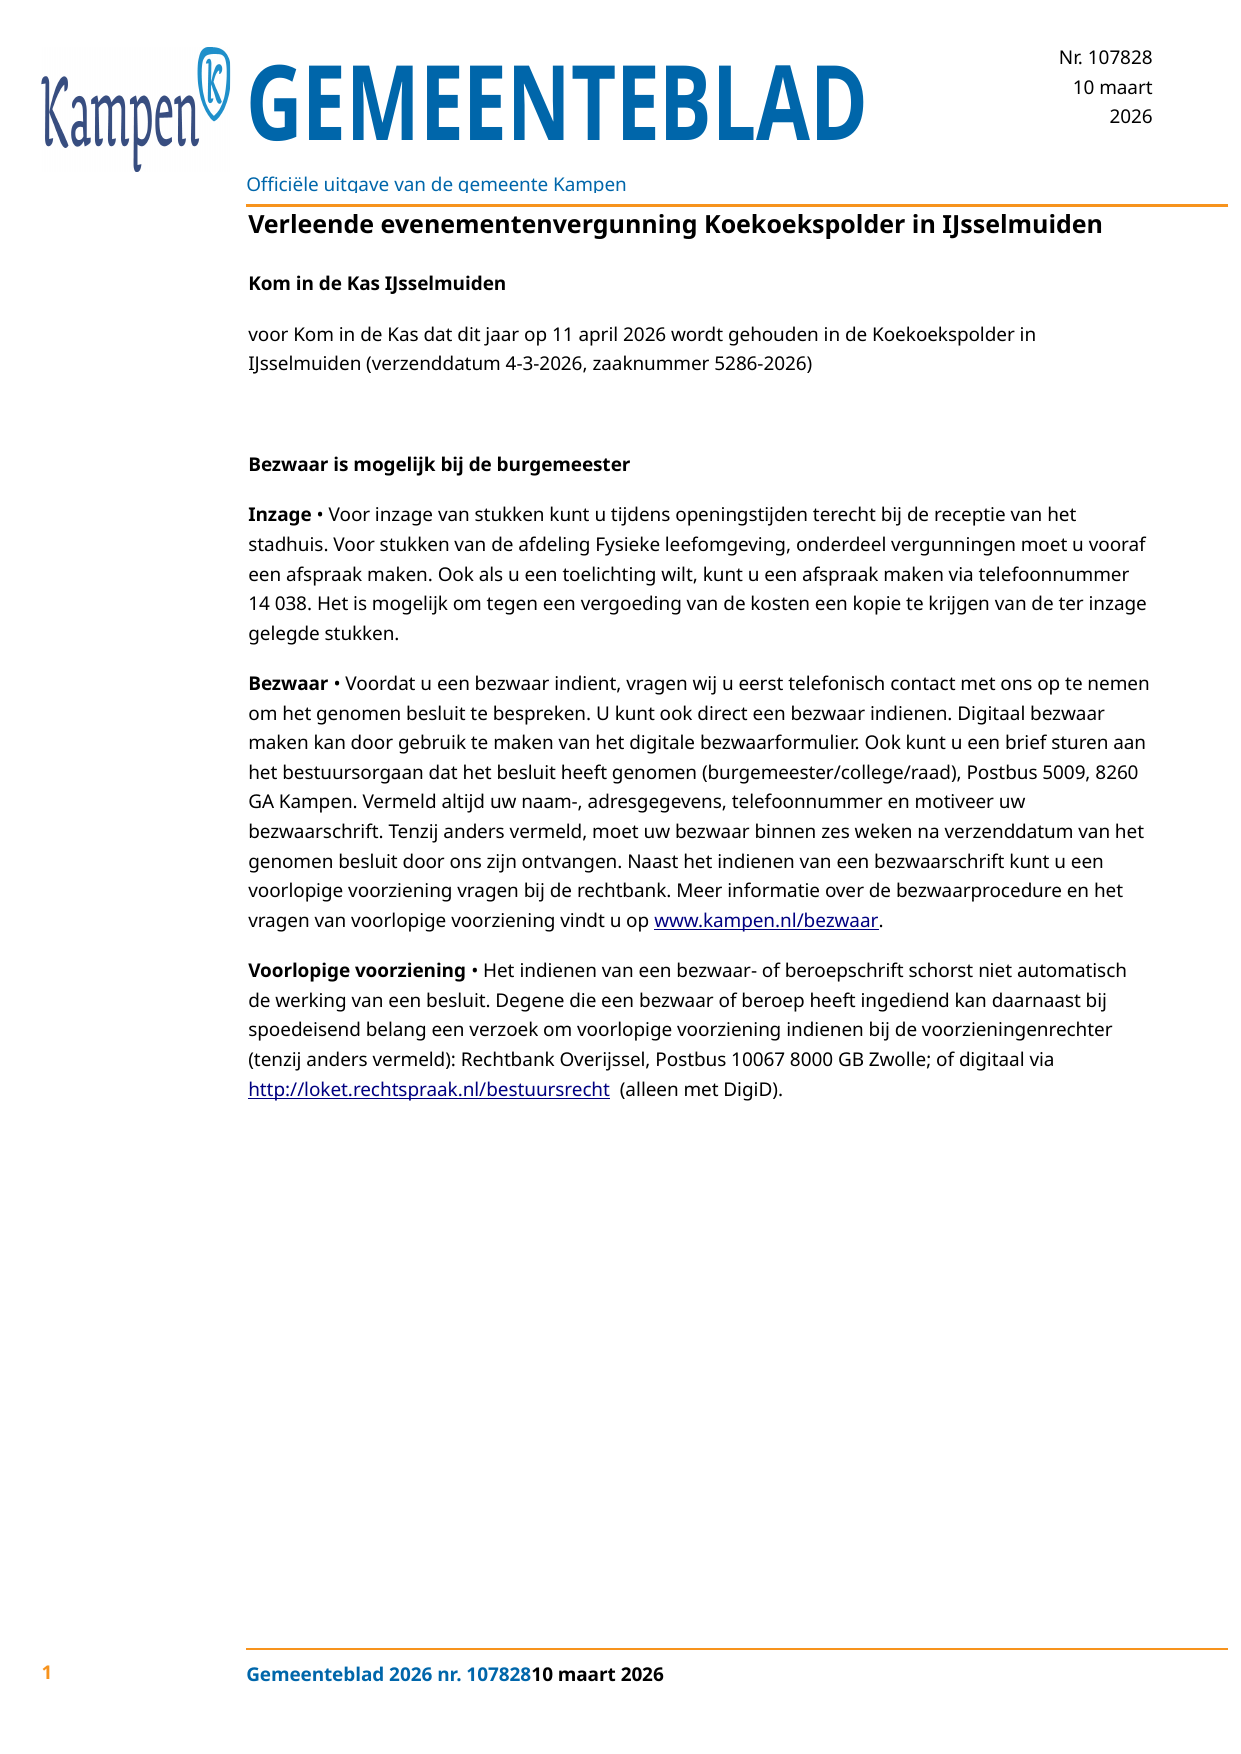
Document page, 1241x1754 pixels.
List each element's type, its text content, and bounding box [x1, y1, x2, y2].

text voor Kom in de Kas dat dit jaar op 11 april 2026 wordt gehouden in de Koekoekspolder in IJsselmuiden (verzenddatum 4-3-2026, zaaknummer 5286-2026) [248, 321, 1152, 376]
text Bezwaar • Voordat u een bezwaar indient, vragen wij u eerst telefonisch contact met ons op te nemen om het genomen besluit te bespreken. U kunt ook direct een bezwaar indienen. Digitaal bezwaar maken kan door gebruik te maken van het digitale bezwaarformulier. Ook kunt u een brief sturen aan het bestuursorgaan dat het besluit heeft genomen (burgemeester/college/raad), Postbus 5009, 8260 GA Kampen. Vermeld altijd uw naam-, adresgegevens, telefoonnummer en motiveer uw bezwaarschrift. Tenzij anders vermeld, moet uw bezwaar binnen zes weken na verzenddatum van het genomen besluit door ons zijn ontvangen. Naast het indienen van een bezwaarschrift kunt u een voorlopige voorziening vragen bij de rechtbank. Meer informatie over de bezwaarprocedure en het vragen van voorlopige voorziening vindt u op www.kampen.nl/bezwaar. [248, 670, 1152, 933]
picture [41, 47, 231, 172]
text Verleende evenementenvergunning Koekoekspolder in IJsselmuiden [248, 207, 1152, 241]
text Inzage • Voor inzage van stukken kunt u tijdens openingstijden terecht bij de receptie van het stadhuis. Voor stukken van de afdeling Fysieke leefomgeving, onderdeel vergunningen moet u vooraf een afspraak maken. Ook als u een toelichting wilt, kunt u een afspraak maken via telefoonnummer 14 038. Het is mogelijk om tegen een vergoeding van de kosten een kopie te krijgen van de ter inzage gelegde stukken. [248, 502, 1152, 646]
text Kom in de Kas IJsselmuiden [248, 270, 1152, 296]
text Voorlopige voorziening • Het indienen van een bezwaar- of beroepschrift schorst niet automatisch de werking van een besluit. Degene die een bezwaar of beroep heeft ingediend kan daarnaast bij spoedeisend belang een verzoek om voorlopige voorziening indienen bij de voorzieningenrechter (tenzij anders vermeld): Rechtbank Overijssel, Postbus 10067 8000 GB Zwolle; of digitaal via http://loket.rechtspraak.nl/bestuursrecht (alleen met DigiD). [248, 957, 1152, 1101]
text Bezwaar is mogelijk bij de burgemeester [248, 451, 1152, 477]
